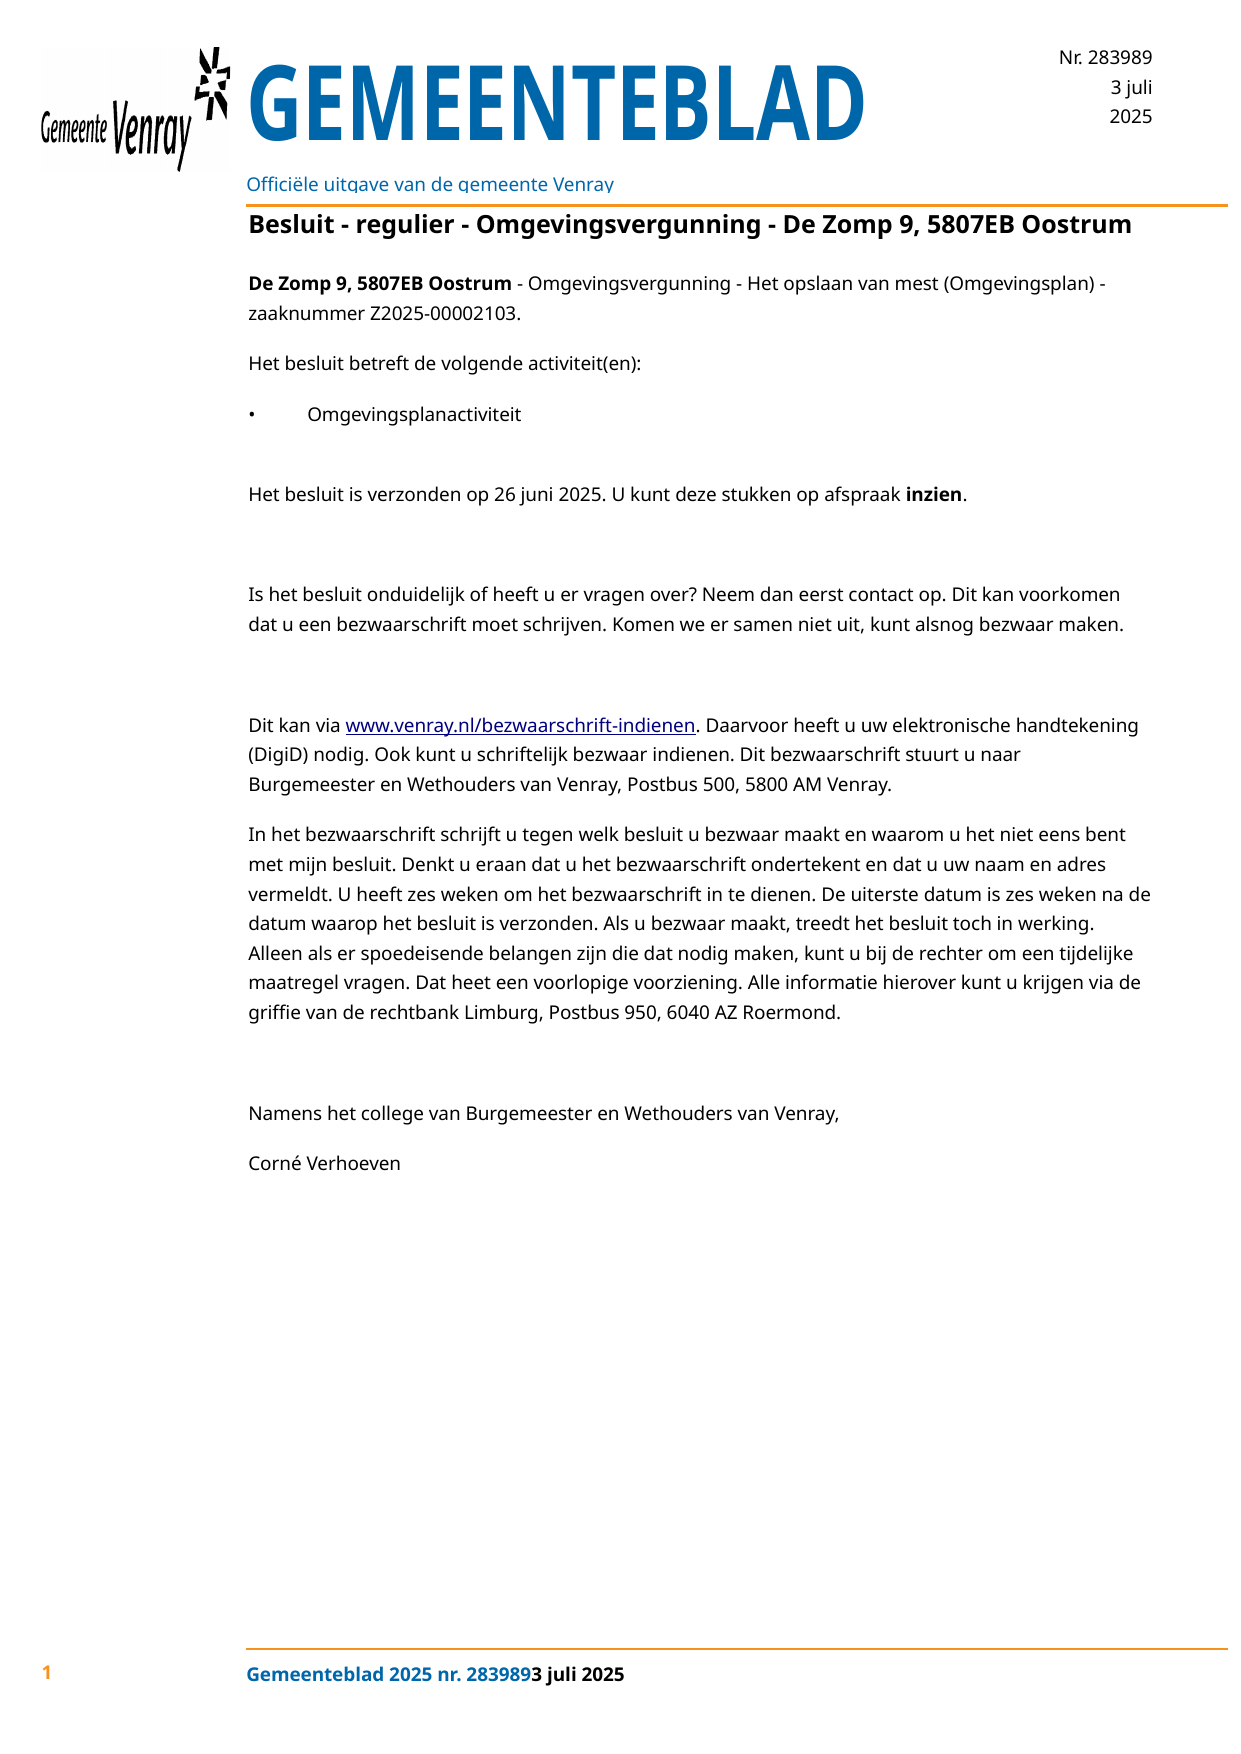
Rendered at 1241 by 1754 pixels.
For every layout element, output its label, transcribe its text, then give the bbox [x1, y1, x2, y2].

text Het besluit is verzonden op 26 juni 2025. U kunt deze stukken op afspraak inzien. [248, 481, 1152, 506]
text Het besluit betreft de volgende activiteit(en): [248, 350, 1152, 376]
text Besluit - regulier - Omgevingsvergunning - De Zomp 9, 5807EB Oostrum [248, 207, 1152, 241]
text In het bezwaarschrift schrijft u tegen welk besluit u bezwaar maakt en waarom u het niet eens bent met mijn besluit. Denkt u eraan dat u het bezwaarschrift ondertekent en dat u uw naam en adres vermeldt. U heeft zes weken om het bezwaarschrift in te dienen. De uiterste datum is zes weken na de datum waarop het besluit is verzonden. Als u bezwaar maakt, treedt het besluit toch in werking. Alleen als er spoedeisende belangen zijn die dat nodig maken, kunt u bij de rechter om een tijdelijke maatregel vragen. Dat heet een voorlopige voorziening. Alle informatie hierover kunt u krijgen via de griffie van de rechtbank Limburg, Postbus 950, 6040 AZ Roermond. [248, 822, 1152, 1025]
text Dit kan via www.venray.nl/bezwaarschrift-indienen. Daarvoor heeft u uw elektronische handtekening (DigiD) nodig. Ook kunt u schriftelijk bezwaar indienen. Dit bezwaarschrift stuurt u naar Burgemeester en Wethouders van Venray, Postbus 500, 5800 AM Venray. [248, 712, 1152, 797]
picture [41, 47, 231, 172]
text Corné Verhoeven [248, 1150, 1152, 1176]
text Is het besluit onduidelijk of heeft u er vragen over? Neem dan eerst contact op. Dit kan voorkomen dat u een bezwaarschrift moet schrijven. Komen we er samen niet uit, kunt alsnog bezwaar maken. [248, 582, 1152, 637]
text De Zomp 9, 5807EB Oostrum - Omgevingsvergunning - Het opslaan van mest (Omgevingsplan) - zaaknummer Z2025-00002103. [248, 270, 1152, 326]
text Namens het college van Burgemeester en Wethouders van Venray, [248, 1100, 1152, 1126]
list Omgevingsplanactiviteit [248, 401, 1152, 426]
